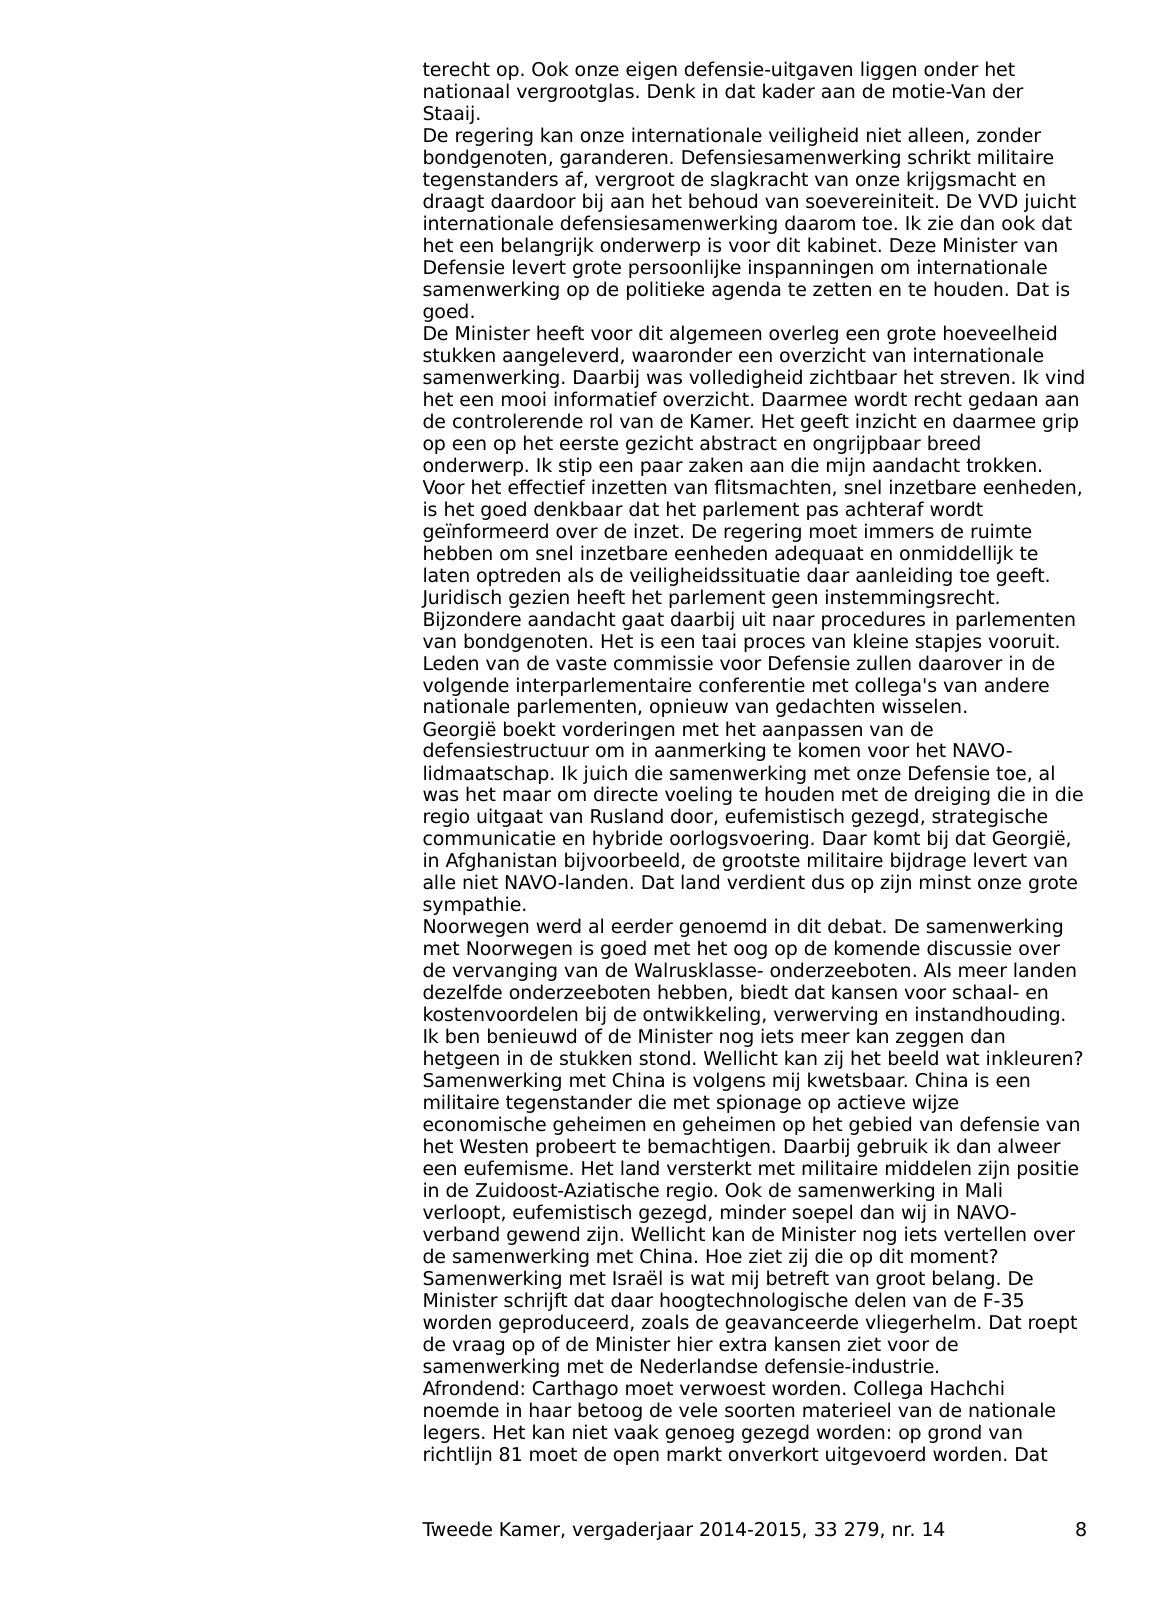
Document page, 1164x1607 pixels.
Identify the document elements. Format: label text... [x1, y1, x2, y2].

text Georgië boekt vorderingen met het aanpassen van de defensiestructuur om in aanmerking te komen voor het NAVO-lidmaatschap. Ik juich die samenwerking met onze Defensie toe, al was het maar om directe voeling te houden met de dreiging die in die regio uitgaat van Rusland door, eufemistisch gezegd, strategische communicatie en hybride oorlogsvoering. Daar komt bij dat Georgië, in Afghanistan bijvoorbeeld, de grootste militaire bijdrage levert van alle niet NAVO-landen. Dat land verdient dus op zijn minst onze grote sympathie. [422, 718, 1087, 916]
text De Minister heeft voor dit algemeen overleg een grote hoeveelheid stukken aangeleverd, waaronder een overzicht van internationale samenwerking. Daarbij was volledigheid zichtbaar het streven. Ik vind het een mooi informatief overzicht. Daarmee wordt recht gedaan aan de controlerende rol van de Kamer. Het geeft inzicht en daarmee grip op een op het eerste gezicht abstract en ongrijpbaar breed onderwerp. Ik stip een paar zaken aan die mijn aandacht trokken. [422, 323, 1087, 477]
text De regering kan onze internationale veiligheid niet alleen, zonder bondgenoten, garanderen. Defensiesamenwerking schrikt militaire tegenstanders af, vergroot de slagkracht van onze krijgsmacht en draagt daardoor bij aan het behoud van soevereiniteit. De VVD juicht internationale defensiesamenwerking daarom toe. Ik zie dan ook dat het een belangrijk onderwerp is voor dit kabinet. Deze Minister van Defensie levert grote persoonlijke inspanningen om internationale samenwerking op de politieke agenda te zetten en te houden. Dat is goed. [422, 125, 1087, 323]
text Samenwerking met Israël is wat mij betreft van groot belang. De Minister schrijft dat daar hoogtechnologische delen van de F-35 worden geproduceerd, zoals de geavanceerde vliegerhelm. Dat roept de vraag op of de Minister hier extra kansen ziet voor de samenwerking met de Nederlandse defensie-industrie. [422, 1268, 1087, 1378]
text Noorwegen werd al eerder genoemd in dit debat. De samenwerking met Noorwegen is goed met het oog op de komende discussie over de vervanging van de Walrusklasse- onderzeeboten. Als meer landen dezelfde onderzeeboten hebben, biedt dat kansen voor schaal- en kostenvoordelen bij de ontwikkeling, verwerving en instandhouding. Ik ben benieuwd of de Minister nog iets meer kan zeggen dan hetgeen in de stukken stond. Wellicht kan zij het beeld wat inkleuren? [422, 916, 1087, 1070]
text terecht op. Ook onze eigen defensie-uitgaven liggen onder het nationaal vergrootglas. Denk in dat kader aan de motie-Van der Staaij. [422, 59, 1087, 125]
text Voor het effectief inzetten van flitsmachten, snel inzetbare eenheden, is het goed denkbaar dat het parlement pas achteraf wordt geïnformeerd over de inzet. De regering moet immers de ruimte hebben om snel inzetbare eenheden adequaat en onmiddellijk te laten optreden als de veiligheidssituatie daar aanleiding toe geeft. Juridisch gezien heeft het parlement geen instemmingsrecht. Bijzondere aandacht gaat daarbij uit naar procedures in parlementen van bondgenoten. Het is een taai proces van kleine stapjes vooruit. Leden van de vaste commissie voor Defensie zullen daarover in de volgende interparlementaire conferentie met collega's van andere nationale parlementen, opnieuw van gedachten wisselen. [422, 477, 1087, 718]
text Samenwerking met China is volgens mij kwetsbaar. China is een militaire tegenstander die met spionage op actieve wijze economische geheimen en geheimen op het gebied van defensie van het Westen probeert te bemachtigen. Daarbij gebruik ik dan alweer een eufemisme. Het land versterkt met militaire middelen zijn positie in de Zuidoost-Aziatische regio. Ook de samenwerking in Mali verloopt, eufemistisch gezegd, minder soepel dan wij in NAVO-verband gewend zijn. Wellicht kan de Minister nog iets vertellen over de samenwerking met China. Hoe ziet zij die op dit moment? [422, 1070, 1087, 1268]
text Afrondend: Carthago moet verwoest worden. Collega Hachchi noemde in haar betoog de vele soorten materieel van de nationale legers. Het kan niet vaak genoeg gezegd worden: op grond van richtlijn 81 moet de open markt onverkort uitgevoerd worden. Dat [422, 1378, 1087, 1466]
